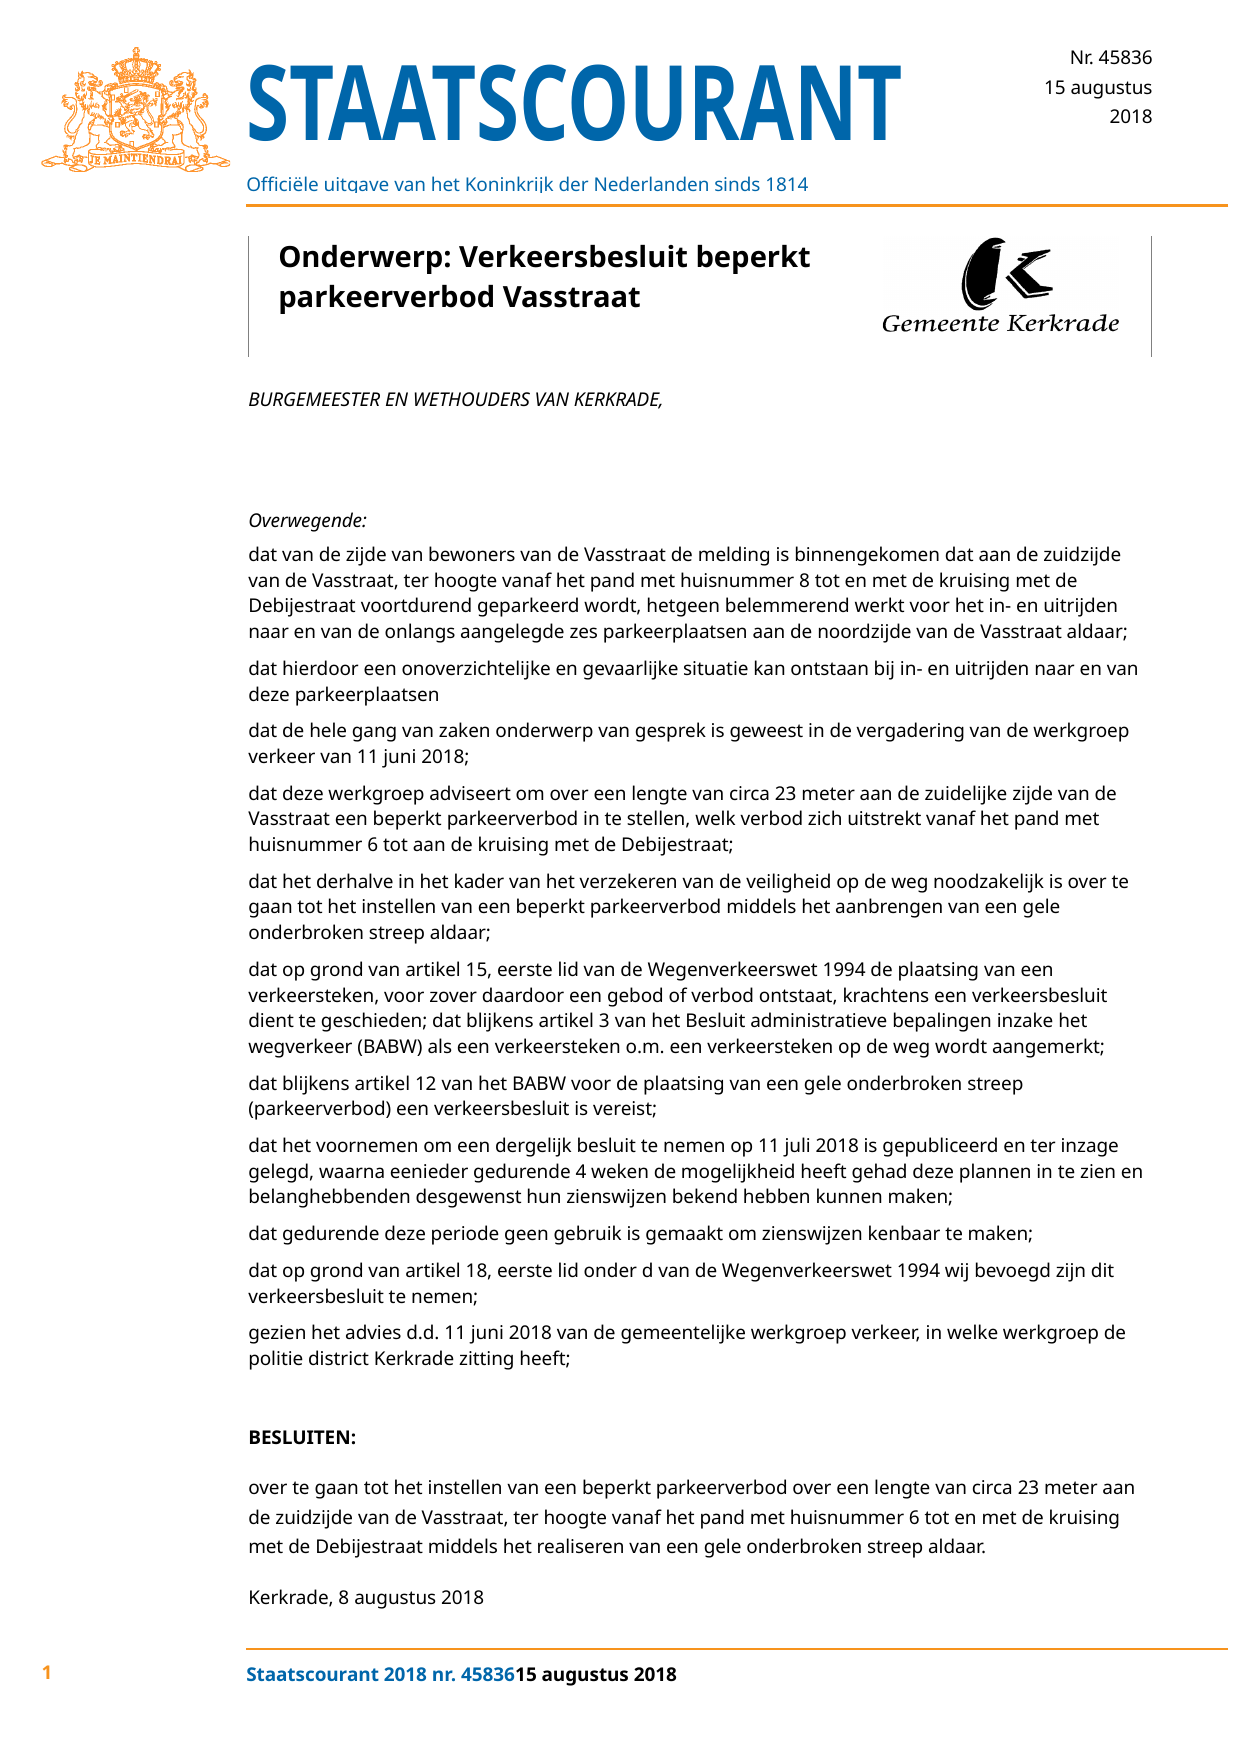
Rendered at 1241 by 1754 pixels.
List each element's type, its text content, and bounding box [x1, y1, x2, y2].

text dat op grond van artikel 18, eerste lid onder d van de Wegenverkeerswet 1994 wij bevoegd zijn dit verkeersbesluit te nemen; [248, 1257, 1152, 1308]
table_header Onderwerp: Verkeersbesluit beperkt parkeerverbod Vasstraat [249, 236, 850, 357]
text dat van de zijde van bewoners van de Vasstraat de melding is binnengekomen dat aan de zuidzijde van de Vasstraat, ter hoogte vanaf het pand met huisnummer 8 tot en met de kruising met de Debijestraat voortdurend geparkeerd wordt, hetgeen belemmerend werkt voor het in- en uitrijden naar en van de onlangs aangelegde zes parkeerplaatsen aan de noordzijde van de Vasstraat aldaar; [248, 541, 1152, 644]
table_header [850, 236, 1151, 357]
text over te gaan tot het instellen van een beperkt parkeerverbod over een lengte van circa 23 meter aan de zuidzijde van de Vasstraat, ter hoogte vanaf het pand met huisnummer 6 tot en met de kruising met de Debijestraat middels het realiseren van een gele onderbroken streep aldaar. [248, 1474, 1152, 1559]
text dat blijkens artikel 12 van het BABW voor de plaatsing van een gele onderbroken streep (parkeerverbod) een verkeersbesluit is vereist; [248, 1070, 1152, 1121]
text Kerkrade, 8 augustus 2018 [248, 1584, 1152, 1609]
text dat het derhalve in het kader van het verzekeren van de veiligheid op de weg noodzakelijk is over te gaan tot het instellen van een beperkt parkeerverbod middels het aanbrengen van een gele onderbroken streep aldaar; [248, 868, 1152, 945]
text dat gedurende deze periode geen gebruik is gemaakt om zienswijzen kenbaar te maken; [248, 1220, 1152, 1246]
text dat het voornemen om een dergelijk besluit te nemen op 11 juli 2018 is gepubliceerd en ter inzage gelegd, waarna eenieder gedurende 4 weken de mogelijkheid heeft gehad deze plannen in te zien en belanghebbenden desgewenst hun zienswijzen bekend hebben kunnen maken; [248, 1132, 1152, 1209]
text Overwegende: [248, 507, 1152, 533]
text dat de hele gang van zaken onderwerp van gesprek is geweest in de vergadering van de werkgroep verkeer van 11 juni 2018; [248, 717, 1152, 769]
picture [882, 236, 1119, 332]
picture [41, 47, 231, 172]
text BESLUITEN: [248, 1424, 1152, 1449]
text dat deze werkgroep adviseert om over een lengte van circa 23 meter aan de zuidelijke zijde van de Vasstraat een beperkt parkeerverbod in te stellen, welk verbod zich uitstrekt vanaf het pand met huisnummer 6 tot aan de kruising met de Debijestraat; [248, 780, 1152, 857]
text BURGEMEESTER EN WETHOUDERS VAN KERKRADE, [248, 387, 1152, 412]
text gezien het advies d.d. 11 juni 2018 van de gemeentelijke werkgroep verkeer, in welke werkgroep de politie district Kerkrade zitting heeft; [248, 1319, 1152, 1371]
text dat op grond van artikel 15, eerste lid van de Wegenverkeerswet 1994 de plaatsing van een verkeersteken, voor zover daardoor een gebod of verbod ontstaat, krachtens een verkeersbesluit dient te geschieden; dat blijkens artikel 3 van het Besluit administratieve bepalingen inzake het wegverkeer (BABW) als een verkeersteken o.m. een verkeersteken op de weg wordt aangemerkt; [248, 956, 1152, 1059]
text dat hierdoor een onoverzichtelijke en gevaarlijke situatie kan ontstaan bij in- en uitrijden naar en van deze parkeerplaatsen [248, 655, 1152, 706]
